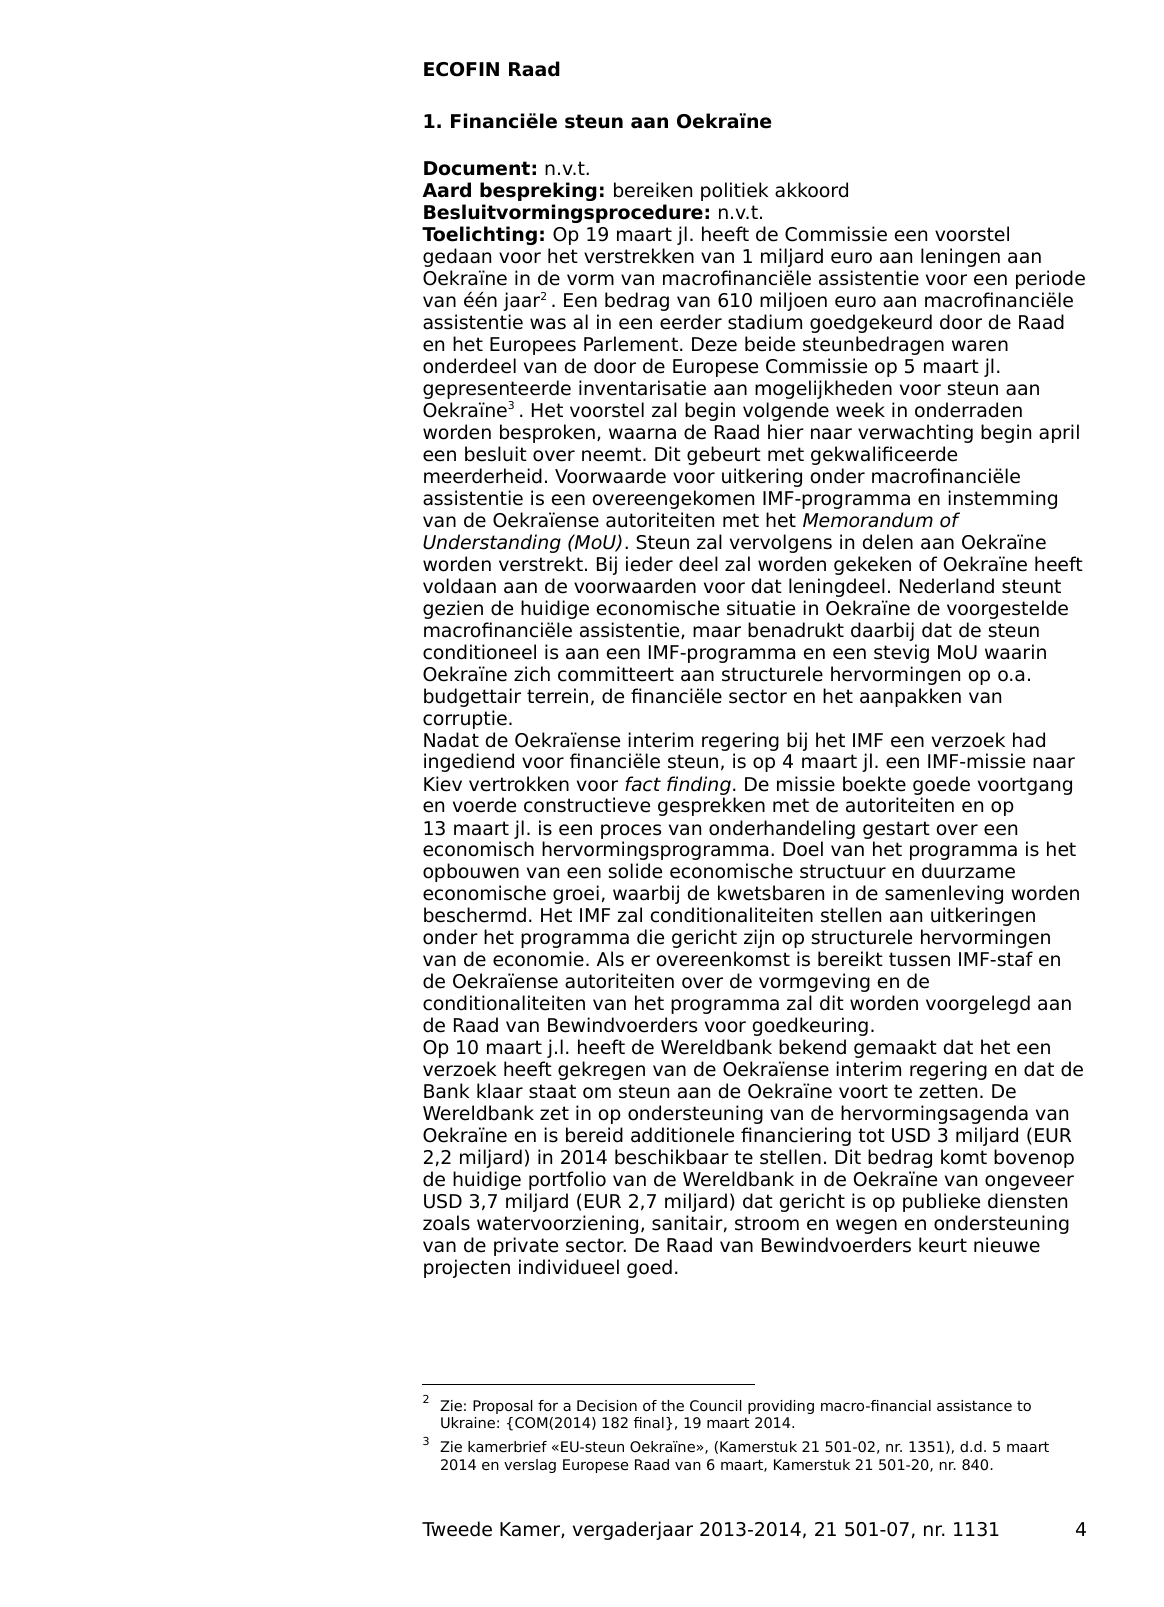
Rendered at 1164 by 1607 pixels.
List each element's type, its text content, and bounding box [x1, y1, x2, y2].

text Zie kamerbrief «EU-steun Oekraïne», (Kamerstuk 21 501-02, nr. 1351), d.d. 5 maart 2014 en verslag Europese Raad van 6 maart, Kamerstuk 21 501-20, nr. 840. [422, 1435, 1087, 1474]
text Besluitvormingsprocedure: n.v.t. [422, 202, 1087, 224]
subtitle 1. Financiële steun aan Oekraïne [422, 111, 1087, 133]
subtitle ECOFIN Raad [422, 59, 1087, 81]
text Aard bespreking: bereiken politiek akkoord [422, 180, 1087, 202]
text Nadat de Oekraïense interim regering bij het IMF een verzoek had ingediend voor financiële steun, is op 4 maart jl. een IMF-missie naar Kiev vertrokken voor fact finding. De missie boekte goede voortgang en voerde constructieve gesprekken met de autoriteiten en op 13 maart jl. is een proces van onderhandeling gestart over een economisch hervormingsprogramma. Doel van het programma is het opbouwen van een solide economische structuur en duurzame economische groei, waarbij de kwetsbaren in de samenleving worden beschermd. Het IMF zal conditionaliteiten stellen aan uitkeringen onder het programma die gericht zijn op structurele hervormingen van de economie. Als er overeenkomst is bereikt tussen IMF-staf en de Oekraïense autoriteiten over de vormgeving en de conditionaliteiten van het programma zal dit worden voorgelegd aan de Raad van Bewindvoerders voor goedkeuring. [422, 729, 1087, 1037]
text Document: n.v.t. [422, 158, 1087, 180]
text Zie: Proposal for a Decision of the Council providing macro-financial assistance to Ukraine: {COM(2014) 182 final}, 19 maart 2014. [422, 1393, 1087, 1432]
text Op 10 maart j.l. heeft de Wereldbank bekend gemaakt dat het een verzoek heeft gekregen van de Oekraïense interim regering en dat de Bank klaar staat om steun aan de Oekraïne voort te zetten. De Wereldbank zet in op ondersteuning van de hervormingsagenda van Oekraïne en is bereid additionele financiering tot USD 3 miljard (EUR 2,2 miljard) in 2014 beschikbaar te stellen. Dit bedrag komt bovenop de huidige portfolio van de Wereldbank in de Oekraïne van ongeveer USD 3,7 miljard (EUR 2,7 miljard) dat gericht is op publieke diensten zoals watervoorziening, sanitair, stroom en wegen en ondersteuning van de private sector. De Raad van Bewindvoerders keurt nieuwe projecten individueel goed. [422, 1037, 1087, 1279]
text Toelichting: Op 19 maart jl. heeft de Commissie een voorstel gedaan voor het verstrekken van 1 miljard euro aan leningen aan Oekraïne in de vorm van macrofinanciële assistentie voor een periode van één jaar. Een bedrag van 610 miljoen euro aan macrofinanciële assistentie was al in een eerder stadium goedgekeurd door de Raad en het Europees Parlement. Deze beide steunbedragen waren onderdeel van de door de Europese Commissie op 5 maart jl. gepresenteerde inventarisatie aan mogelijkheden voor steun aan Oekraïne. Het voorstel zal begin volgende week in onderraden worden besproken, waarna de Raad hier naar verwachting begin april een besluit over neemt. Dit gebeurt met gekwalificeerde meerderheid. Voorwaarde voor uitkering onder macrofinanciële assistentie is een overeengekomen IMF-programma en instemming van de Oekraïense autoriteiten met het Memorandum of Understanding (MoU). Steun zal vervolgens in delen aan Oekraïne worden verstrekt. Bij ieder deel zal worden gekeken of Oekraïne heeft voldaan aan de voorwaarden voor dat leningdeel. Nederland steunt gezien de huidige economische situatie in Oekraïne de voorgestelde macrofinanciële assistentie, maar benadrukt daarbij dat de steun conditioneel is aan een IMF-programma en een stevig MoU waarin Oekraïne zich committeert aan structurele hervormingen op o.a. budgettair terrein, de financiële sector en het aanpakken van corruptie. [422, 224, 1087, 729]
